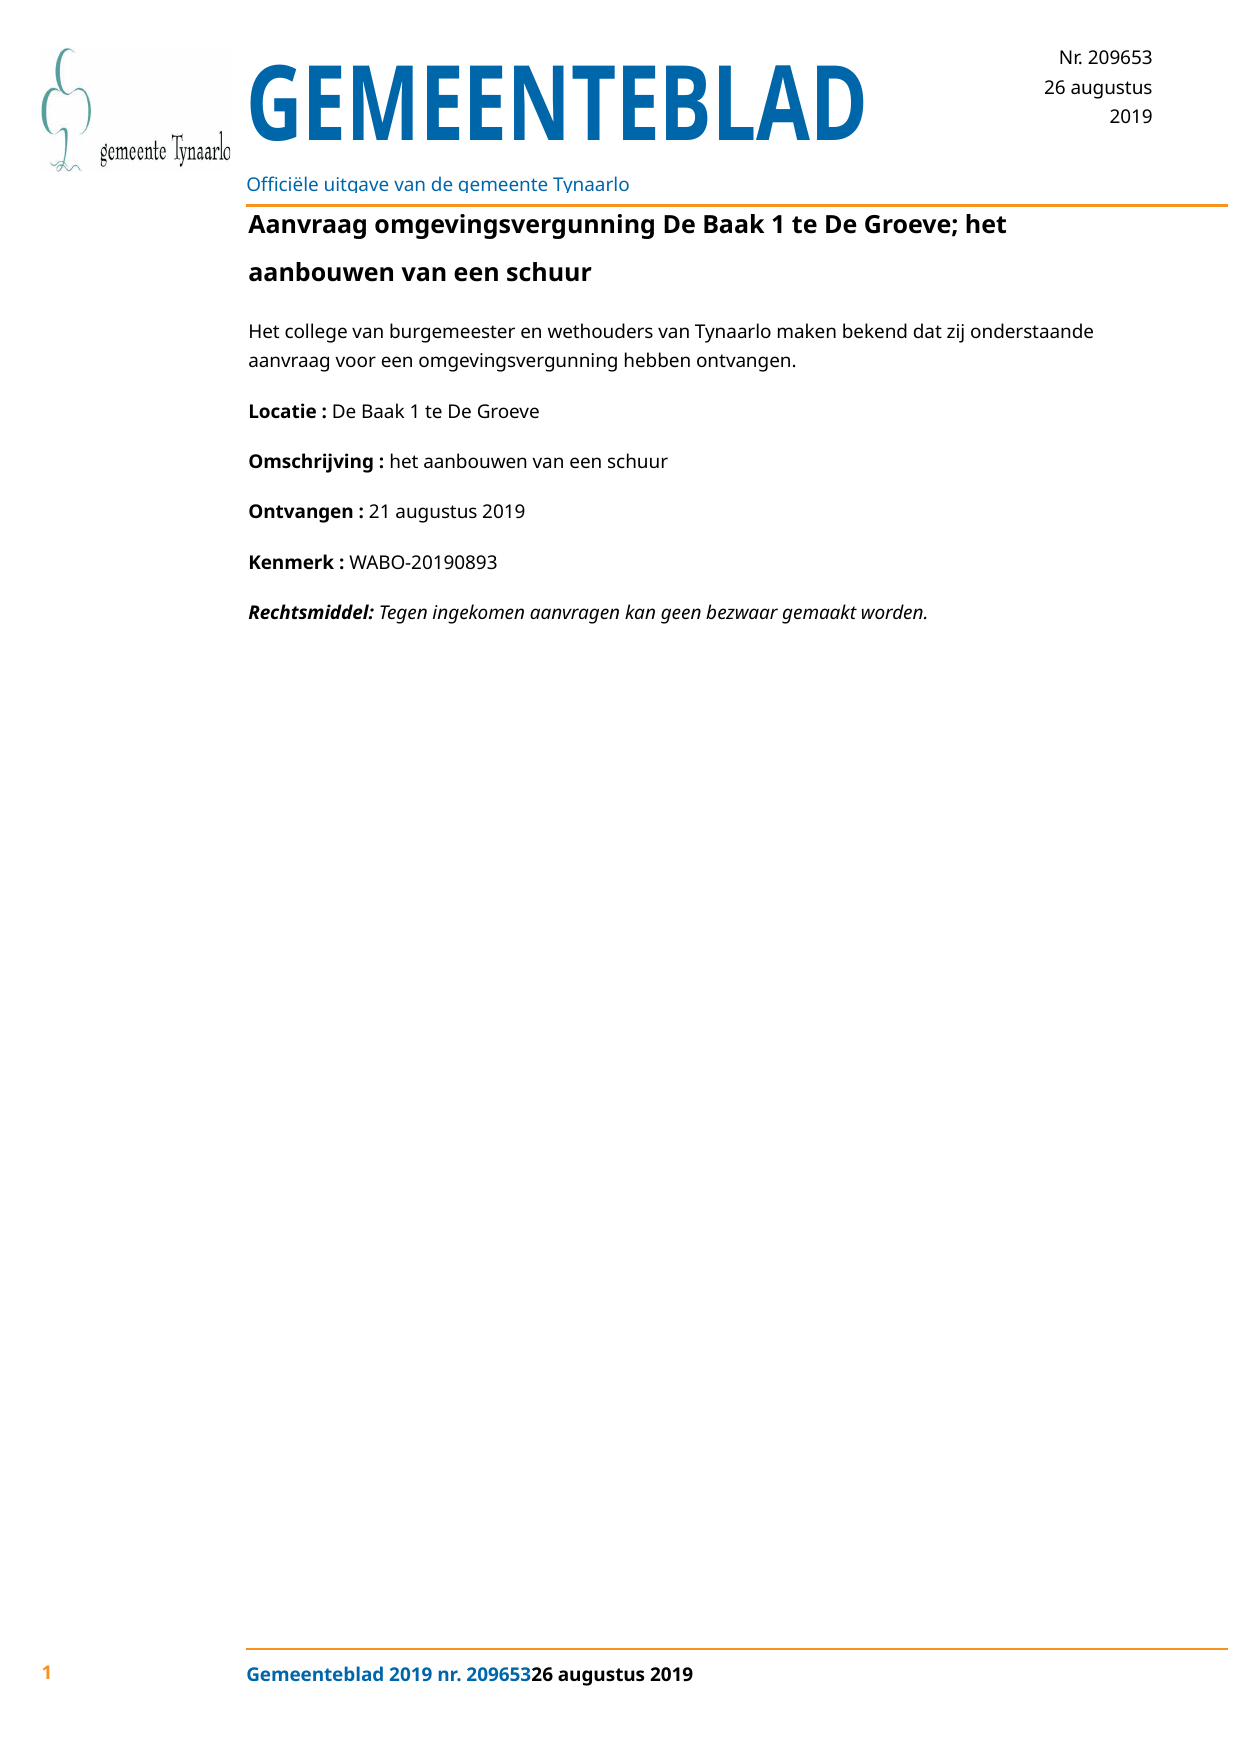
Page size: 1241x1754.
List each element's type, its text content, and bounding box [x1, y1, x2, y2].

text Ontvangen : 21 augustus 2019 [248, 499, 1152, 524]
picture [41, 47, 231, 172]
text Rechtsmiddel: Tegen ingekomen aanvragen kan geen bezwaar gemaakt worden. [248, 599, 1152, 625]
text Het college van burgemeester en wethouders van Tynaarlo maken bekend dat zij onderstaande aanvraag voor een omgevingsvergunning hebben ontvangen. [248, 318, 1152, 373]
text Locatie : De Baak 1 te De Groeve [248, 398, 1152, 424]
text Omschrijving : het aanbouwen van een schuur [248, 448, 1152, 474]
text Aanvraag omgevingsvergunning De Baak 1 te De Groeve; het aanbouwen van een schuur [248, 207, 1152, 288]
text Kenmerk : WABO-20190893 [248, 549, 1152, 575]
